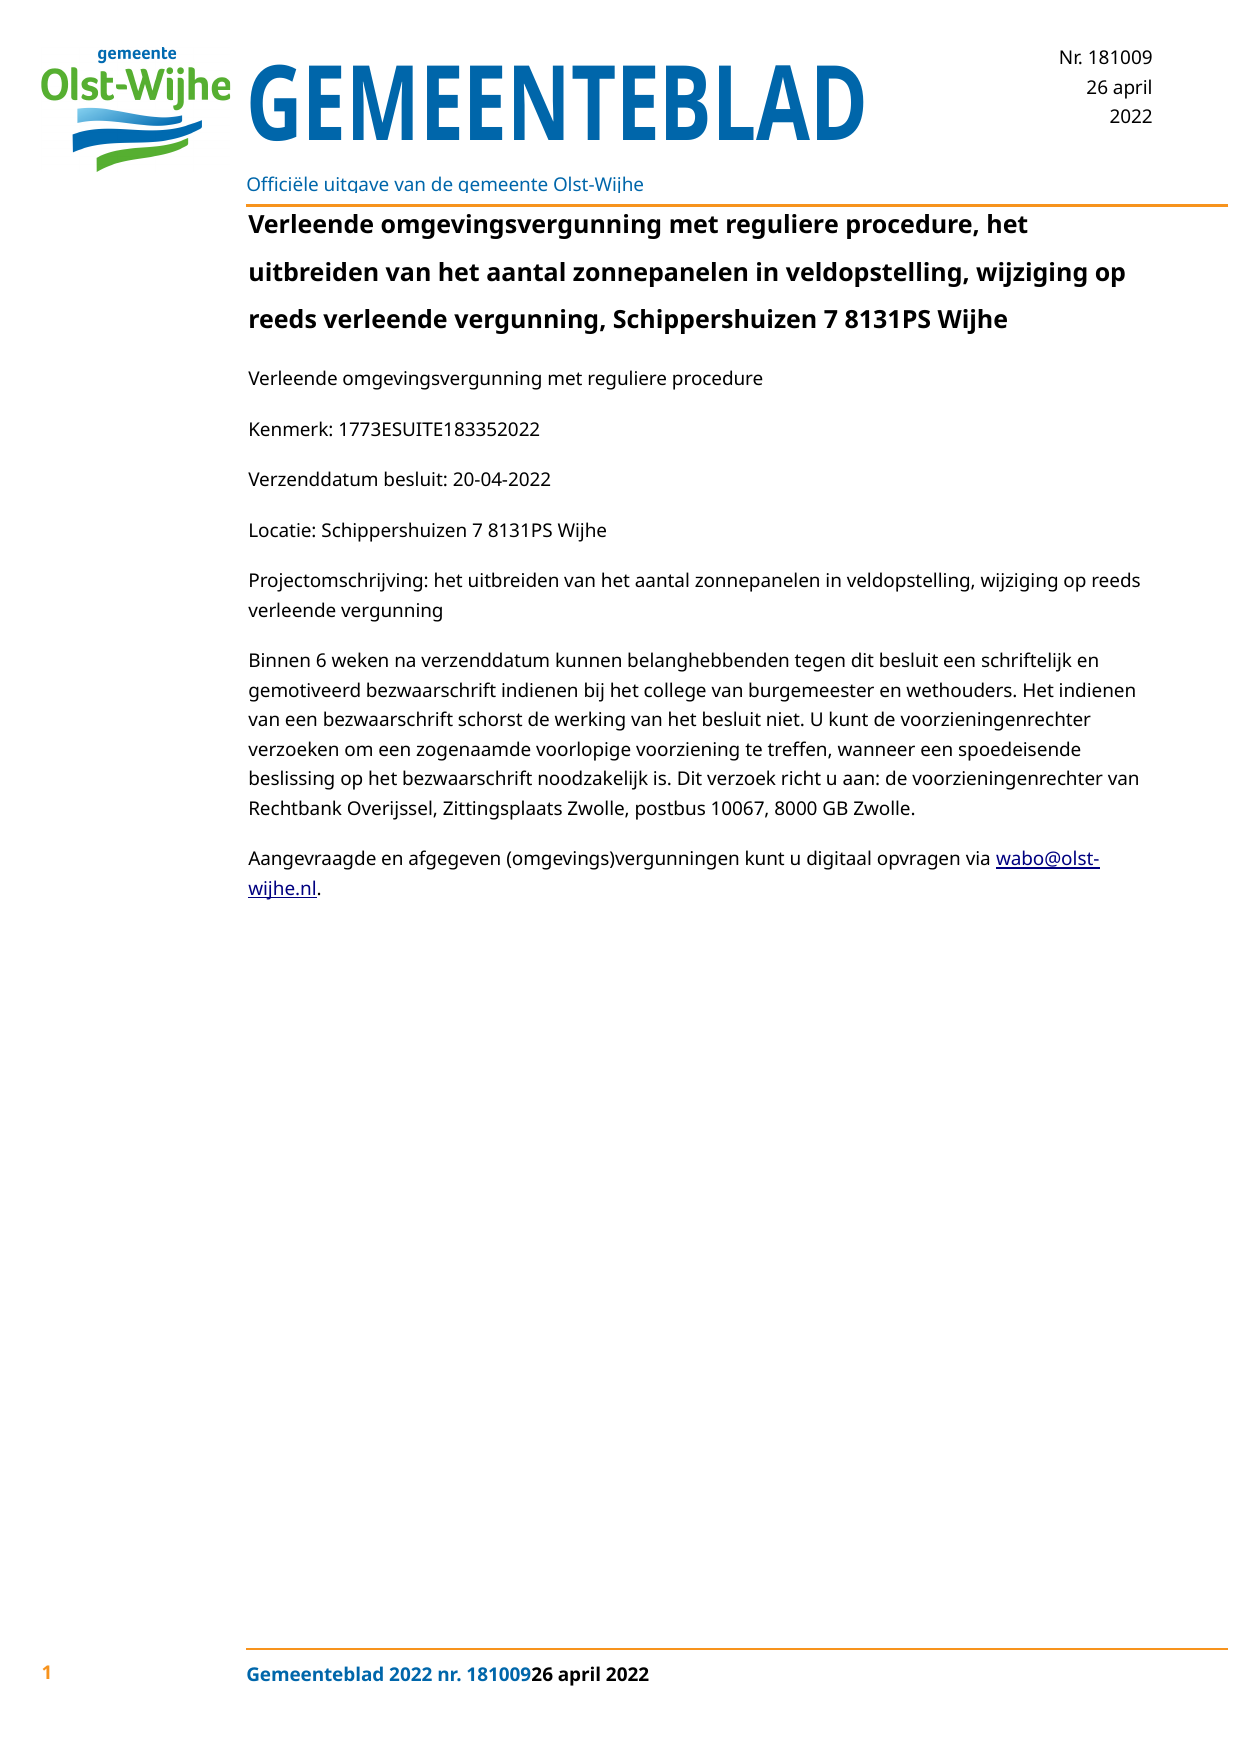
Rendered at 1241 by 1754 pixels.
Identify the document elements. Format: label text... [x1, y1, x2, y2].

text Verleende omgevingsvergunning met reguliere procedure, het uitbreiden van het aantal zonnepanelen in veldopstelling, wijziging op reeds verleende vergunning, Schippershuizen 7 8131PS Wijhe [248, 207, 1152, 336]
text Locatie: Schippershuizen 7 8131PS Wijhe [248, 517, 1152, 542]
text Aangevraagde en afgegeven (omgevings)vergunningen kunt u digitaal opvragen via wabo@olst-wijhe.nl. [248, 846, 1152, 901]
text Projectomschrijving: het uitbreiden van het aantal zonnepanelen in veldopstelling, wijziging op reeds verleende vergunning [248, 567, 1152, 622]
picture [41, 47, 231, 172]
text Verzenddatum besluit: 20-04-2022 [248, 466, 1152, 492]
text Kenmerk: 1773ESUITE183352022 [248, 416, 1152, 442]
text Binnen 6 weken na verzenddatum kunnen belanghebbenden tegen dit besluit een schriftelijk en gemotiveerd bezwaarschrift indienen bij het college van burgemeester en wethouders. Het indienen van een bezwaarschrift schorst de werking van het besluit niet. U kunt de voorzieningenrechter verzoeken om een zogenaamde voorlopige voorziening te treffen, wanneer een spoedeisende beslissing op het bezwaarschrift noodzakelijk is. Dit verzoek richt u aan: de voorzieningenrechter van Rechtbank Overijssel, Zittingsplaats Zwolle, postbus 10067, 8000 GB Zwolle. [248, 647, 1152, 821]
text Verleende omgevingsvergunning met reguliere procedure [248, 366, 1152, 391]
